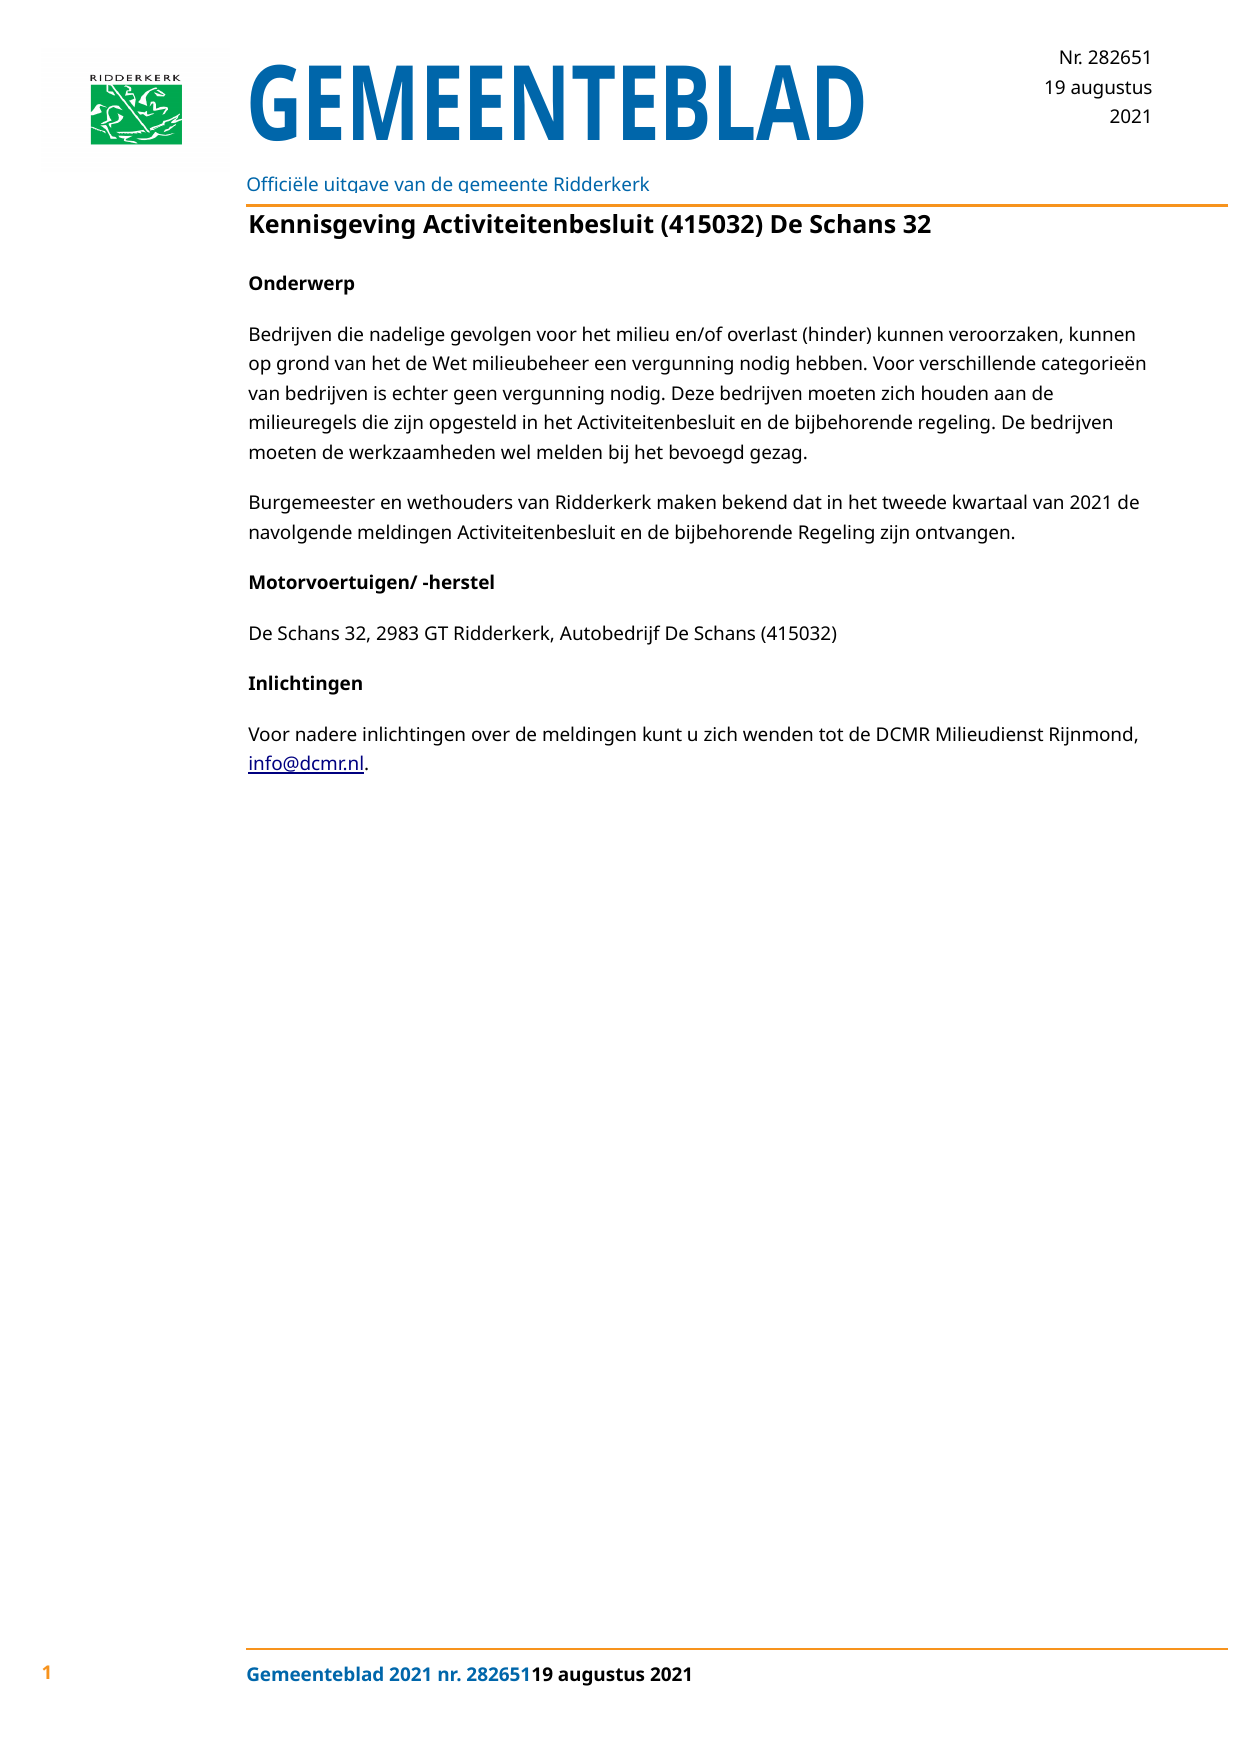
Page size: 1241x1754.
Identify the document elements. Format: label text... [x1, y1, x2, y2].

text Voor nadere inlichtingen over de meldingen kunt u zich wenden tot de DCMR Milieudienst Rijnmond, info@dcmr.nl. [248, 721, 1152, 776]
text Onderwerp [248, 270, 1152, 296]
text Burgemeester en wethouders van Ridderkerk maken bekend dat in het tweede kwartaal van 2021 de navolgende meldingen Activiteitenbesluit en de bijbehorende Regeling zijn ontvangen. [248, 489, 1152, 545]
text Inlichtingen [248, 670, 1152, 696]
text Kennisgeving Activiteitenbesluit (415032) De Schans 32 [248, 207, 1152, 241]
text Bedrijven die nadelige gevolgen voor het milieu en/of overlast (hinder) kunnen veroorzaken, kunnen op grond van het de Wet milieubeheer een vergunning nodig hebben. Voor verschillende categorieën van bedrijven is echter geen vergunning nodig. Deze bedrijven moeten zich houden aan de milieuregels die zijn opgesteld in het Activiteitenbesluit en de bijbehorende regeling. De bedrijven moeten de werkzaamheden wel melden bij het bevoegd gezag. [248, 321, 1152, 465]
text De Schans 32, 2983 GT Ridderkerk, Autobedrijf De Schans (415032) [248, 620, 1152, 646]
text Motorvoertuigen/ -herstel [248, 569, 1152, 595]
picture [41, 47, 231, 172]
